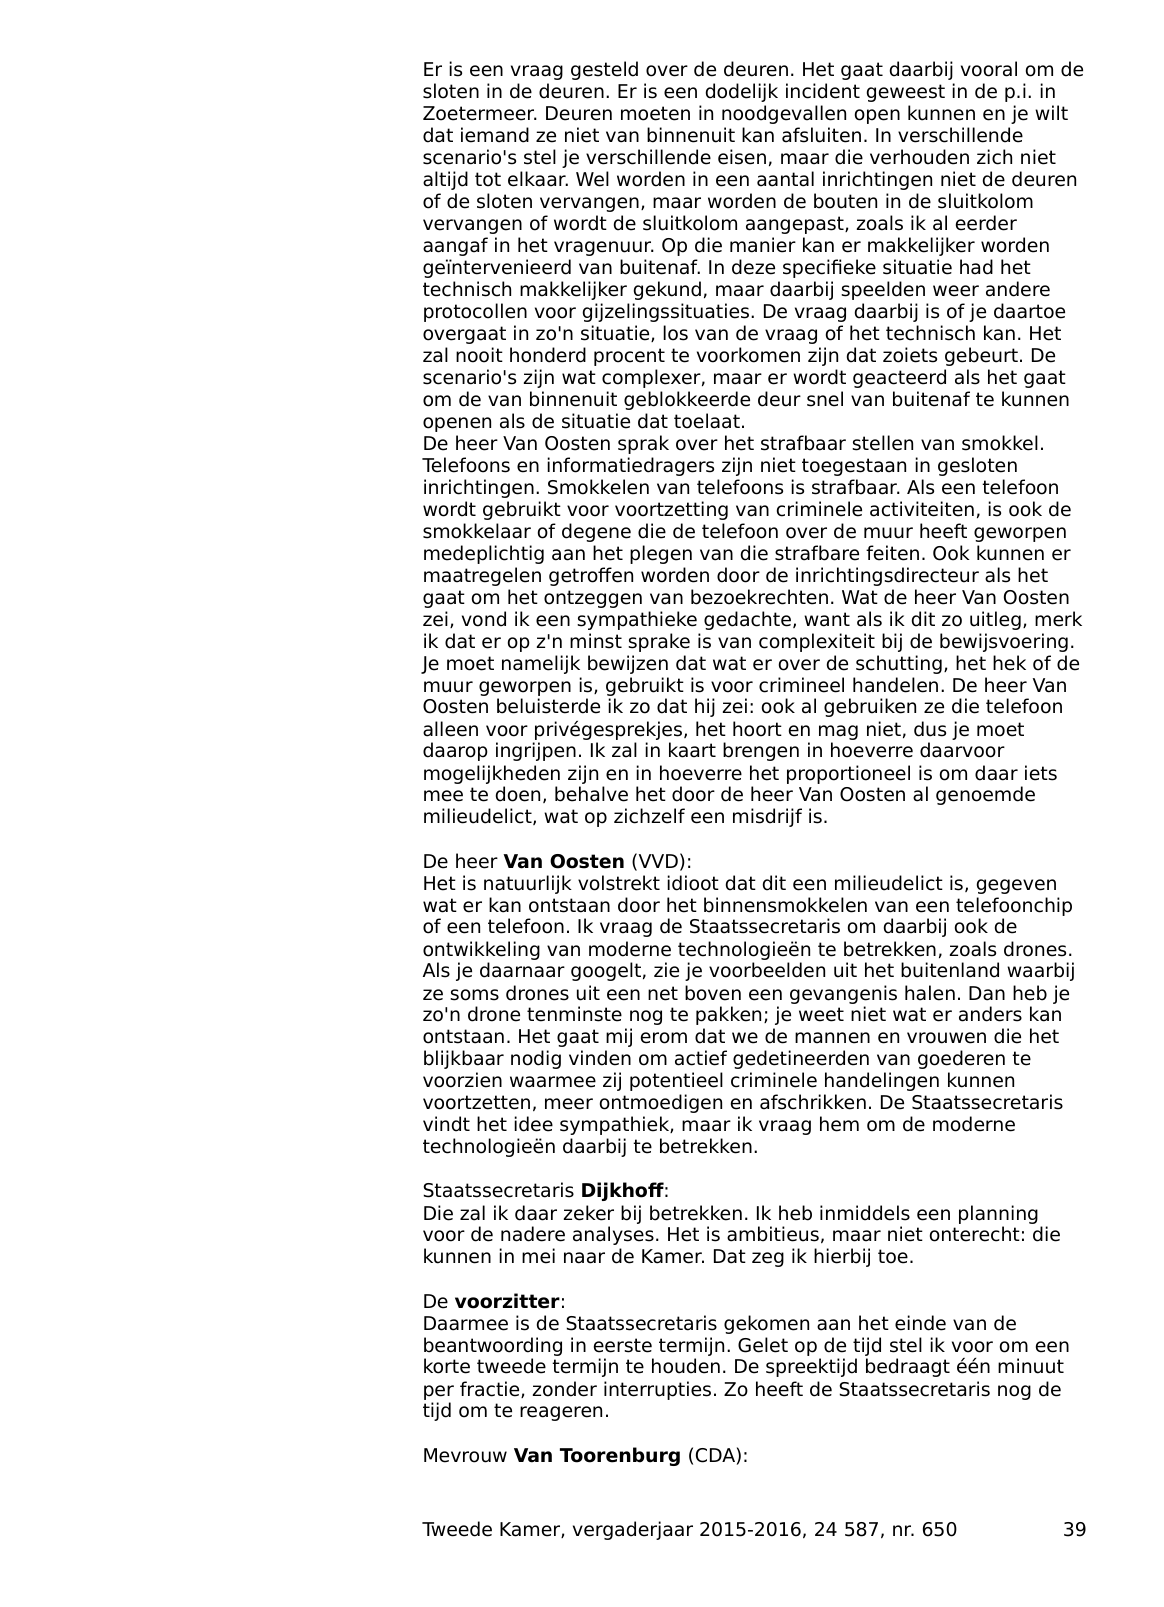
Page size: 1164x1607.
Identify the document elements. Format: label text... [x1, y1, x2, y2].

text Staatssecretaris Dijkhoff: [422, 1180, 1087, 1202]
text De heer Van Oosten (VVD): [422, 851, 1087, 872]
text Mevrouw Van Toorenburg (CDA): [422, 1444, 1087, 1467]
text Die zal ik daar zeker bij betrekken. Ik heb inmiddels een planning voor de nadere analyses. Het is ambitieus, maar niet onterecht: die kunnen in mei naar de Kamer. Dat zeg ik hierbij toe. [422, 1202, 1087, 1268]
text De voorzitter: [422, 1291, 1087, 1312]
text Het is natuurlijk volstrekt idioot dat dit een milieudelict is, gegeven wat er kan ontstaan door het binnensmokkelen van een telefoonchip of een telefoon. Ik vraag de Staatssecretaris om daarbij ook de ontwikkeling van moderne technologieën te betrekken, zoals drones. Als je daarnaar googelt, zie je voorbeelden uit het buitenland waarbij ze soms drones uit een net boven een gevangenis halen. Dan heb je zo'n drone tenminste nog te pakken; je weet niet wat er anders kan ontstaan. Het gaat mij erom dat we de mannen en vrouwen die het blijkbaar nodig vinden om actief gedetineerden van goederen te voorzien waarmee zij potentieel criminele handelingen kunnen voortzetten, meer ontmoedigen en afschrikken. De Staatssecretaris vindt het idee sympathiek, maar ik vraag hem om de moderne technologieën daarbij te betrekken. [422, 872, 1087, 1158]
text Er is een vraag gesteld over de deuren. Het gaat daarbij vooral om de sloten in de deuren. Er is een dodelijk incident geweest in de p.i. in Zoetermeer. Deuren moeten in noodgevallen open kunnen en je wilt dat iemand ze niet van binnenuit kan afsluiten. In verschillende scenario's stel je verschillende eisen, maar die verhouden zich niet altijd tot elkaar. Wel worden in een aantal inrichtingen niet de deuren of de sloten vervangen, maar worden de bouten in de sluitkolom vervangen of wordt de sluitkolom aangepast, zoals ik al eerder aangaf in het vragenuur. Op die manier kan er makkelijker worden geïntervenieerd van buitenaf. In deze specifieke situatie had het technisch makkelijker gekund, maar daarbij speelden weer andere protocollen voor gijzelingssituaties. De vraag daarbij is of je daartoe overgaat in zo'n situatie, los van de vraag of het technisch kan. Het zal nooit honderd procent te voorkomen zijn dat zoiets gebeurt. De scenario's zijn wat complexer, maar er wordt geacteerd als het gaat om de van binnenuit geblokkeerde deur snel van buitenaf te kunnen openen als de situatie dat toelaat. [422, 59, 1087, 433]
text De heer Van Oosten sprak over het strafbaar stellen van smokkel. Telefoons en informatiedragers zijn niet toegestaan in gesloten inrichtingen. Smokkelen van telefoons is strafbaar. Als een telefoon wordt gebruikt voor voortzetting van criminele activiteiten, is ook de smokkelaar of degene die de telefoon over de muur heeft geworpen medeplichtig aan het plegen van die strafbare feiten. Ook kunnen er maatregelen getroffen worden door de inrichtingsdirecteur als het gaat om het ontzeggen van bezoekrechten. Wat de heer Van Oosten zei, vond ik een sympathieke gedachte, want als ik dit zo uitleg, merk ik dat er op z'n minst sprake is van complexiteit bij de bewijsvoering. Je moet namelijk bewijzen dat wat er over de schutting, het hek of de muur geworpen is, gebruikt is voor crimineel handelen. De heer Van Oosten beluisterde ik zo dat hij zei: ook al gebruiken ze die telefoon alleen voor privégesprekjes, het hoort en mag niet, dus je moet daarop ingrijpen. Ik zal in kaart brengen in hoeverre daarvoor mogelijkheden zijn en in hoeverre het proportioneel is om daar iets mee te doen, behalve het door de heer Van Oosten al genoemde milieudelict, wat op zichzelf een misdrijf is. [422, 433, 1087, 828]
text Daarmee is de Staatssecretaris gekomen aan het einde van de beantwoording in eerste termijn. Gelet op de tijd stel ik voor om een korte tweede termijn te houden. De spreektijd bedraagt één minuut per fractie, zonder interrupties. Zo heeft de Staatssecretaris nog de tijd om te reageren. [422, 1312, 1087, 1422]
